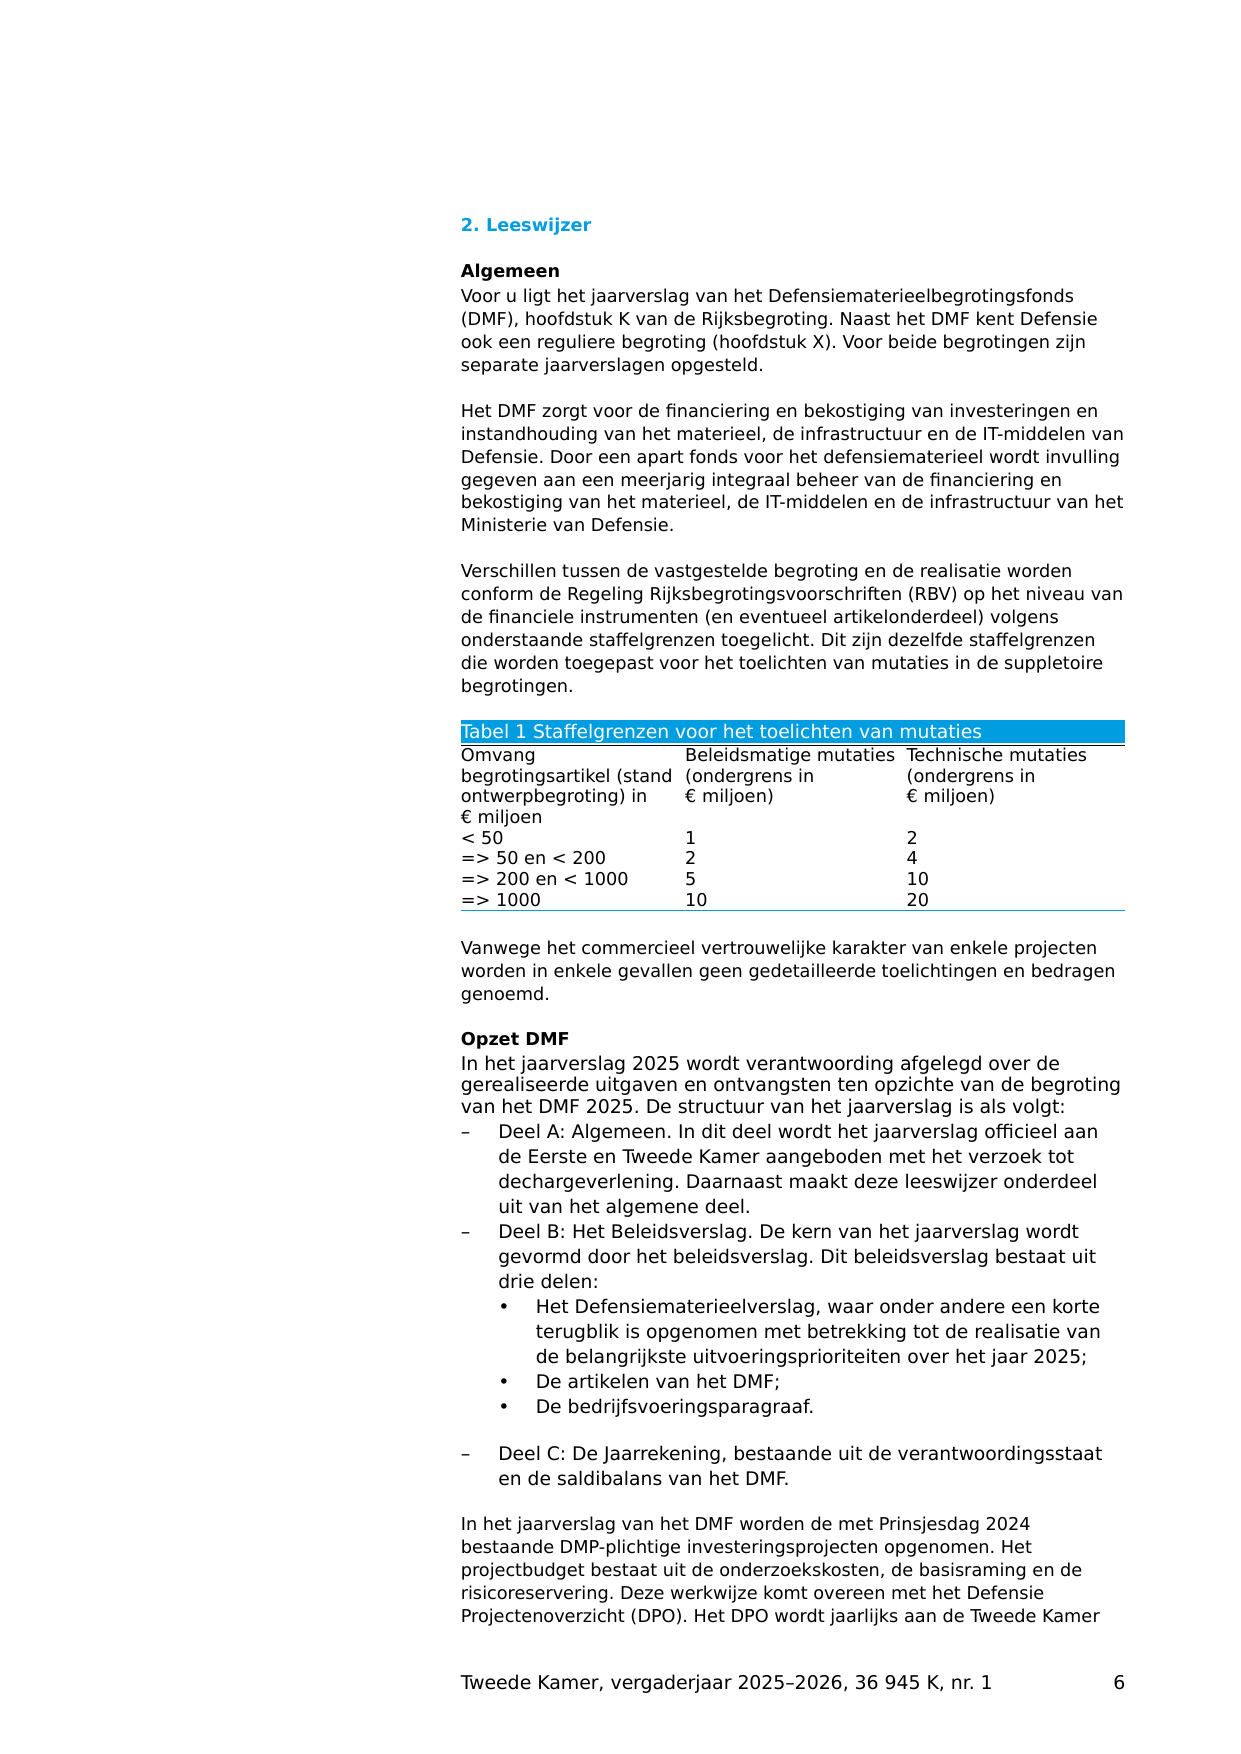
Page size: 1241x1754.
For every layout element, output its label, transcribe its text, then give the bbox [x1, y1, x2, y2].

text In het jaarverslag 2025 wordt verantwoording afgelegd over de gerealiseerde uitgaven en ontvangsten ten opzichte van de begroting van het DMF 2025. De structuur van het jaarverslag is als volgt: [461, 1052, 1125, 1118]
text In het jaarverslag van het DMF worden de met Prinsjesdag 2024 bestaande DMP-plichtige investeringsprojecten opgenomen. Het projectbudget bestaat uit de onderzoekskosten, de basisraming en de risicoreservering. Deze werkwijze komt overeen met het Defensie Projectenoverzicht (DPO). Het DPO wordt jaarlijks aan de Tweede Kamer [461, 1512, 1125, 1627]
table_cell Technische mutaties (ondergrens in € miljoen) [904, 746, 1125, 828]
list Deel B: Het Beleidsverslag. De kern van het jaarverslag wordt gevormd door het beleidsverslag. Dit beleidsverslag bestaat uit drie delen: [461, 1218, 1125, 1293]
title 2. Leeswijzer [461, 213, 1125, 236]
table_cell Omvang begrotingsartikel (stand ontwerpbegroting) in € miljoen [461, 746, 682, 828]
table_cell 2 [904, 828, 1125, 848]
table_cell 10 [682, 890, 903, 910]
list De artikelen van het DMF; [498, 1368, 1125, 1393]
text Opzet DMF [461, 1027, 1125, 1050]
list Deel A: Algemeen. In dit deel wordt het jaarverslag officieel aan de Eerste en Tweede Kamer aangeboden met het verzoek tot dechargeverlening. Daarnaast maakt deze leeswijzer onderdeel uit van het algemene deel. [461, 1118, 1125, 1218]
table_cell 4 [904, 848, 1125, 869]
list De bedrijfsvoeringsparagraaf. [498, 1393, 1125, 1418]
text Vanwege het commercieel vertrouwelijke karakter van enkele projecten worden in enkele gevallen geen gedetailleerde toelichtingen en bedragen genoemd. [461, 936, 1125, 1004]
list Het Defensiematerieelverslag, waar onder andere een korte terugblik is opgenomen met betrekking tot de realisatie van de belangrijkste uitvoeringsprioriteiten over het jaar 2025; [498, 1293, 1125, 1368]
text Het DMF zorgt voor de financiering en bekostiging van investeringen en instandhouding van het materieel, de infrastructuur en de IT-middelen van Defensie. Door een apart fonds voor het defensiematerieel wordt invulling gegeven aan een meerjarig integraal beheer van de financiering en bekostiging van het materieel, de IT-middelen en de infrastructuur van het Ministerie van Defensie. [461, 399, 1125, 536]
table_cell 2 [682, 848, 903, 869]
text Algemeen [461, 259, 1125, 282]
table_cell Beleidsmatige mutaties (ondergrens in € miljoen) [682, 746, 903, 828]
list Deel C: De Jaarrekening, bestaande uit de verantwoordingsstaat en de saldibalans van het DMF. [461, 1440, 1125, 1490]
table_cell 10 [904, 869, 1125, 889]
table_cell 1 [682, 828, 903, 848]
table_cell => 1000 [461, 890, 682, 910]
table_cell 20 [904, 890, 1125, 910]
text Voor u ligt het jaarverslag van het Defensiematerieelbegrotingsfonds (DMF), hoofdstuk K van de Rijksbegroting. Naast het DMF kent Defensie ook een reguliere begroting (hoofdstuk X). Voor beide begrotingen zijn separate jaarverslagen opgesteld. [461, 284, 1125, 376]
table_cell < 50 [461, 828, 682, 848]
text Verschillen tussen de vastgestelde begroting en de realisatie worden conform de Regeling Rijksbegrotingsvoorschriften (RBV) op het niveau van de financiele instrumenten (en eventueel artikelonderdeel) volgens onderstaande staffelgrenzen toegelicht. Dit zijn dezelfde staffelgrenzen die worden toegepast voor het toelichten van mutaties in de suppletoire begrotingen. [461, 559, 1125, 697]
table_cell 5 [682, 869, 903, 889]
table_cell => 50 en < 200 [461, 848, 682, 869]
table_cell => 200 en < 1000 [461, 869, 682, 889]
